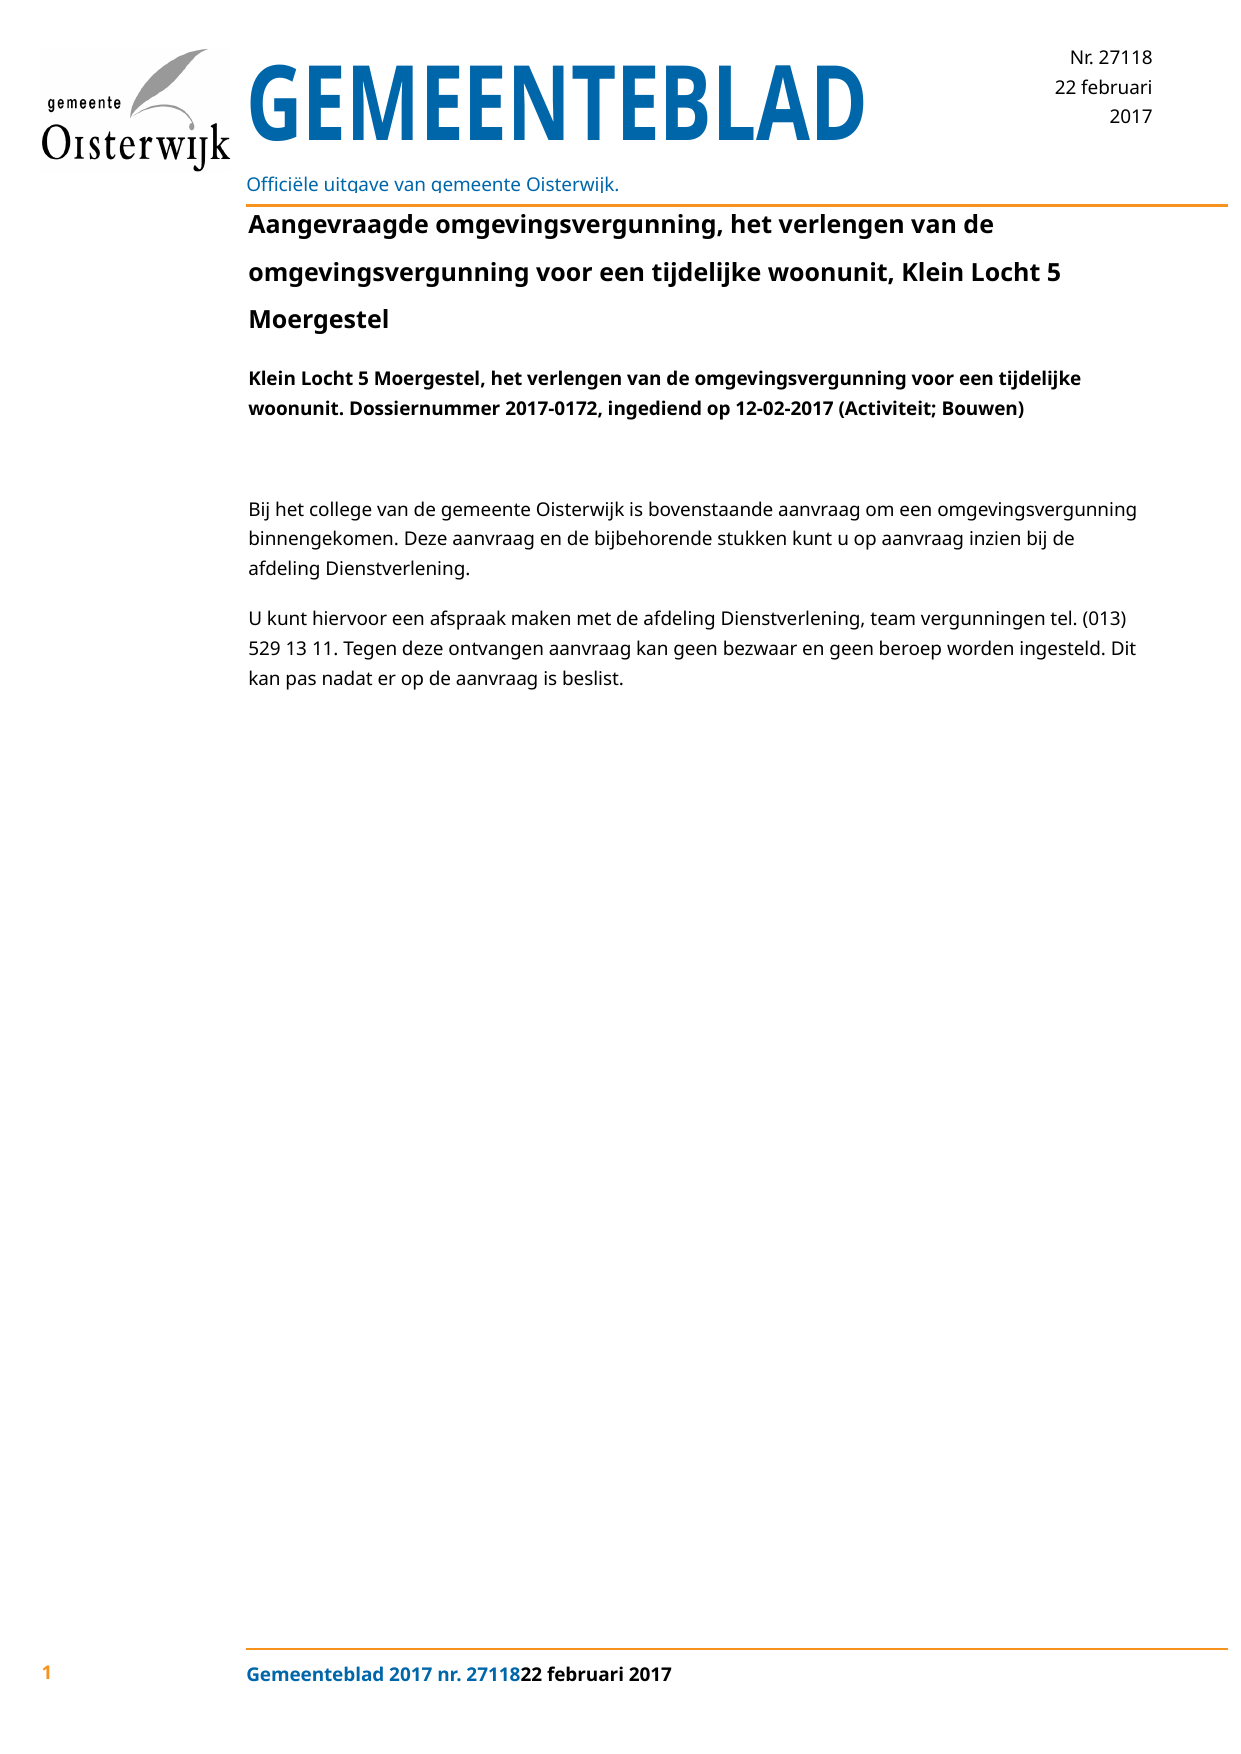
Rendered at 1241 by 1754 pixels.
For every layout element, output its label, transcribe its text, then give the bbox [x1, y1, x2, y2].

picture [41, 47, 231, 172]
text Klein Locht 5 Moergestel, het verlengen van de omgevingsvergunning voor een tijdelijke woonunit. Dossiernummer 2017-0172, ingediend op 12-02-2017 (Activiteit; Bouwen) [248, 366, 1152, 421]
text Bij het college van de gemeente Oisterwijk is bovenstaande aanvraag om een omgevingsvergunning binnengekomen. Deze aanvraag en de bijbehorende stukken kunt u op aanvraag inzien bij de afdeling Dienstverlening. [248, 496, 1152, 581]
text Aangevraagde omgevingsvergunning, het verlengen van de omgevingsvergunning voor een tijdelijke woonunit, Klein Locht 5 Moergestel [248, 207, 1152, 336]
text U kunt hiervoor een afspraak maken met de afdeling Dienstverlening, team vergunningen tel. (013) 529 13 11. Tegen deze ontvangen aanvraag kan geen bezwaar en geen beroep worden ingesteld. Dit kan pas nadat er op de aanvraag is beslist. [248, 606, 1152, 690]
